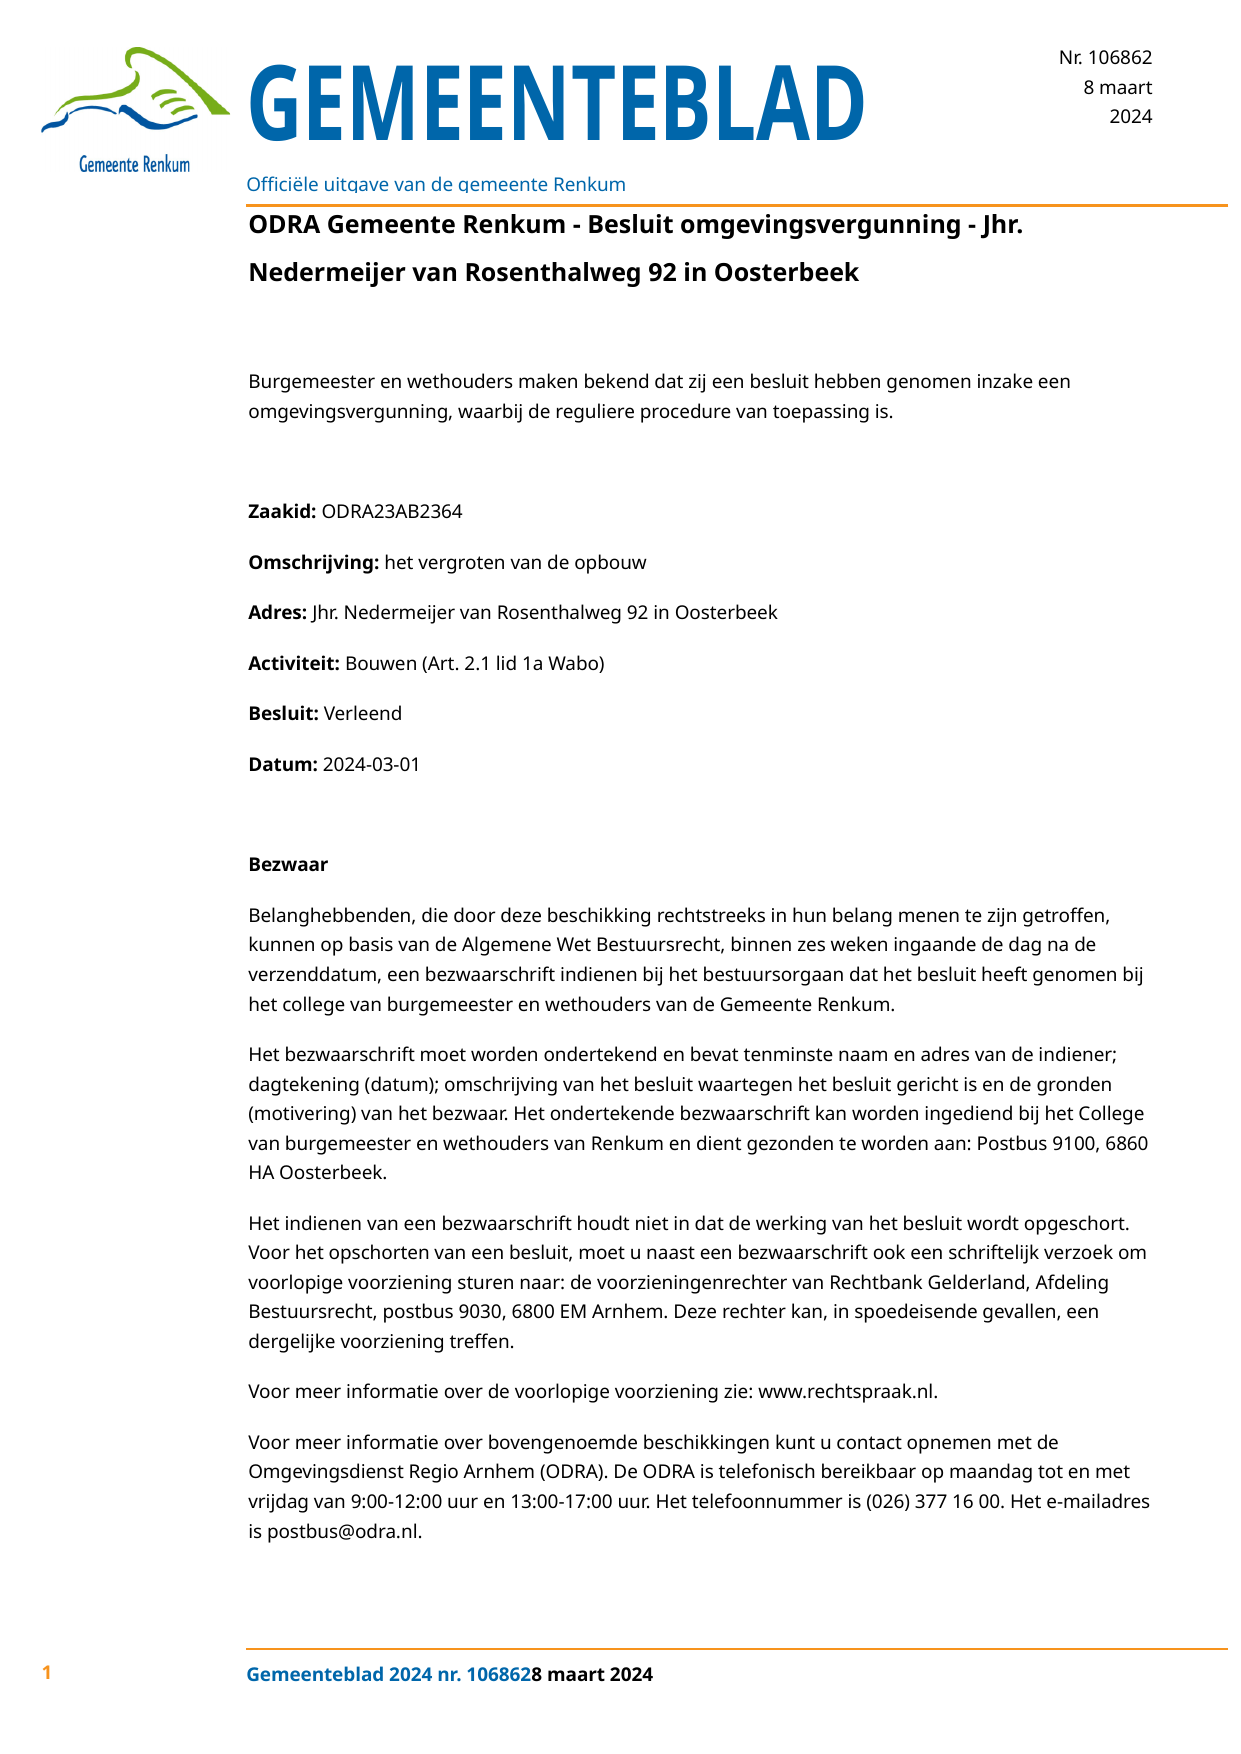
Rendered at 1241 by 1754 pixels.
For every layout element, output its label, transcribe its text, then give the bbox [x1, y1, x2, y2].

text Besluit: Verleend [248, 700, 1152, 726]
text Adres: Jhr. Nedermeijer van Rosenthalweg 92 in Oosterbeek [248, 599, 1152, 625]
text Datum: 2024-03-01 [248, 751, 1152, 777]
text Het indienen van een bezwaarschrift houdt niet in dat de werking van het besluit wordt opgeschort. Voor het opschorten van een besluit, moet u naast een bezwaarschrift ook een schriftelijk verzoek om voorlopige voorziening sturen naar: de voorzieningenrechter van Rechtbank Gelderland, Afdeling Bestuursrecht, postbus 9030, 6800 EM Arnhem. Deze rechter kan, in spoedeisende gevallen, een dergelijke voorziening treffen. [248, 1210, 1152, 1354]
text Voor meer informatie over de voorlopige voorziening zie: www.rechtspraak.nl. [248, 1379, 1152, 1404]
text Bezwaar [248, 852, 1152, 877]
text Voor meer informatie over bovengenoemde beschikkingen kunt u contact opnemen met de Omgevingsdienst Regio Arnhem (ODRA). De ODRA is telefonisch bereikbaar op maandag tot en met vrijdag van 9:00-12:00 uur en 13:00-17:00 uur. Het telefoonnummer is (026) 377 16 00. Het e-mailadres is postbus@odra.nl. [248, 1429, 1152, 1544]
text Activiteit: Bouwen (Art. 2.1 lid 1a Wabo) [248, 650, 1152, 676]
text ODRA Gemeente Renkum - Besluit omgevingsvergunning - Jhr. Nedermeijer van Rosenthalweg 92 in Oosterbeek [248, 207, 1152, 288]
text Het bezwaarschrift moet worden ondertekend en bevat tenminste naam en adres van de indiener; dagtekening (datum); omschrijving van het besluit waartegen het besluit gericht is en de gronden (motivering) van het bezwaar. Het ondertekende bezwaarschrift kan worden ingediend bij het College van burgemeester en wethouders van Renkum en dient gezonden te worden aan: Postbus 9100, 6860 HA Oosterbeek. [248, 1041, 1152, 1185]
text Belanghebbenden, die door deze beschikking rechtstreeks in hun belang menen te zijn getroffen, kunnen op basis van de Algemene Wet Bestuursrecht, binnen zes weken ingaande de dag na de verzenddatum, een bezwaarschrift indienen bij het bestuursorgaan dat het besluit heeft genomen bij het college van burgemeester en wethouders van de Gemeente Renkum. [248, 902, 1152, 1017]
text Omschrijving: het vergroten van de opbouw [248, 549, 1152, 575]
text Zaakid: ODRA23AB2364 [248, 499, 1152, 524]
text Burgemeester en wethouders maken bekend dat zij een besluit hebben genomen inzake een omgevingsvergunning, waarbij de reguliere procedure van toepassing is. [248, 368, 1152, 424]
picture [41, 47, 231, 172]
